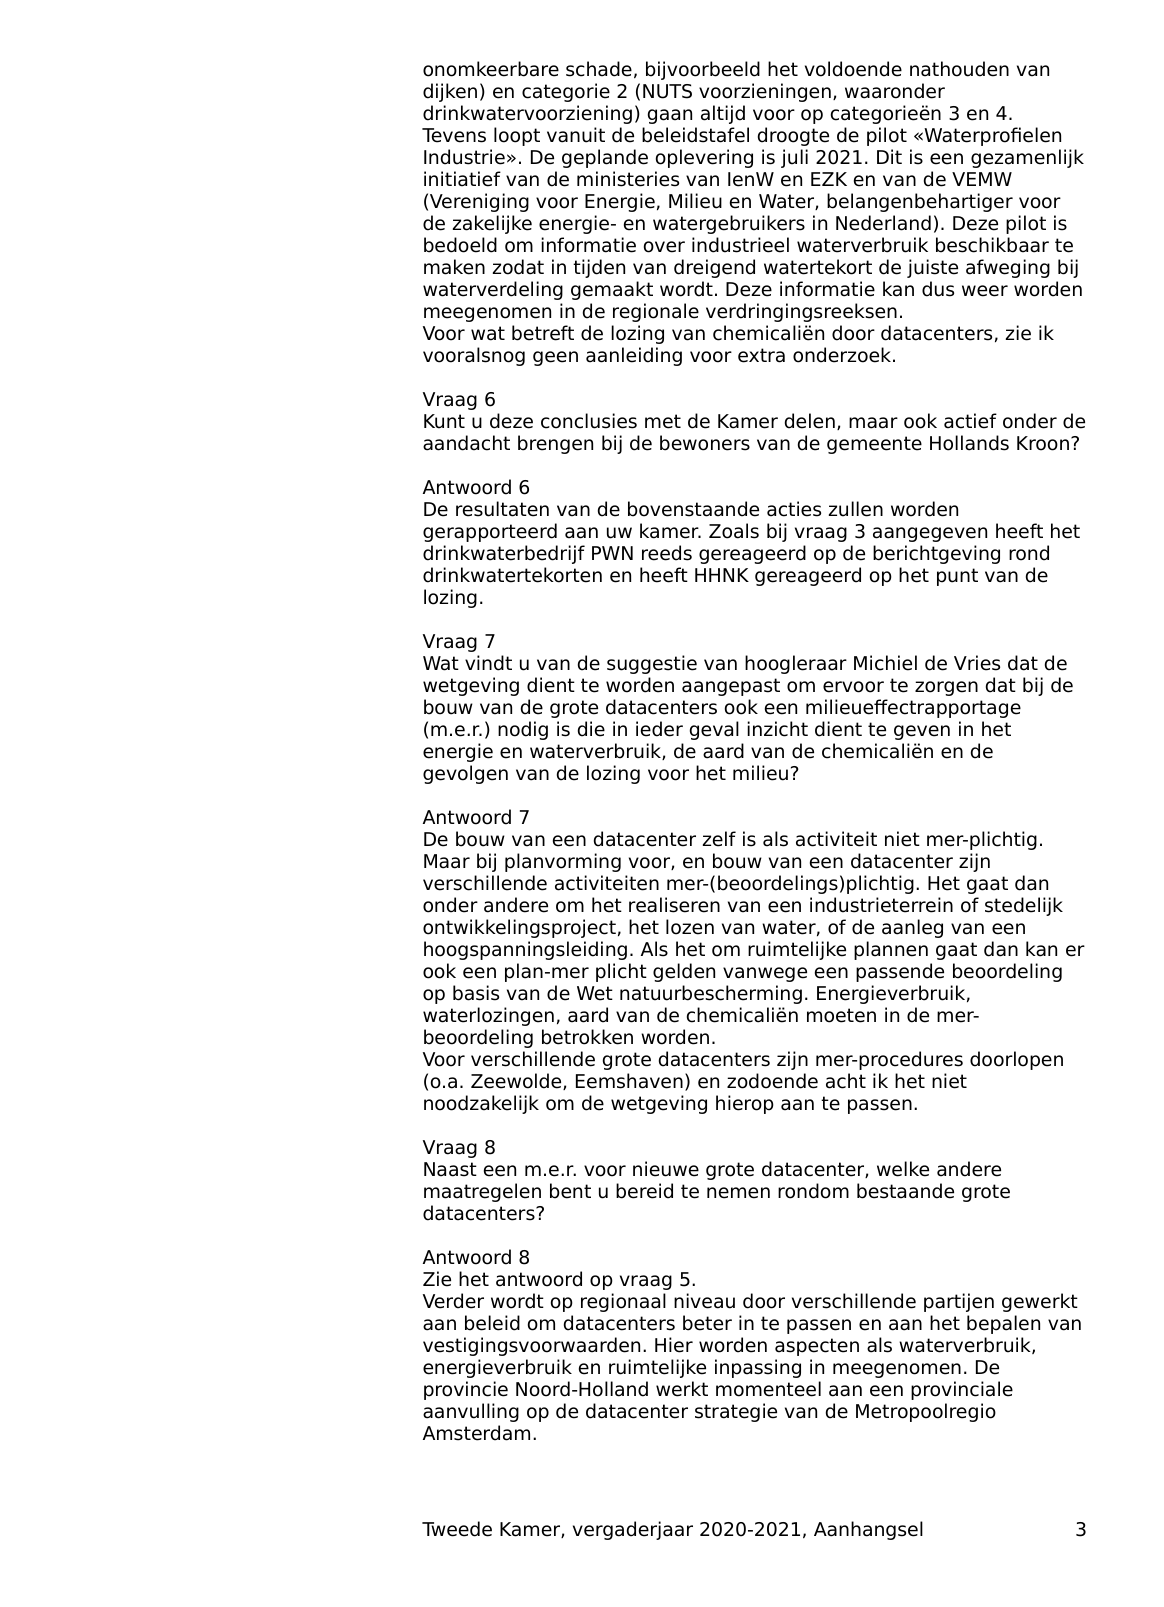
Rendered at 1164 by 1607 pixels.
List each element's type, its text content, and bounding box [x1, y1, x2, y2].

text Vraag 6 [422, 389, 1087, 411]
text Wat vindt u van de suggestie van hoogleraar Michiel de Vries dat de wetgeving dient te worden aangepast om ervoor te zorgen dat bij de bouw van de grote datacenters ook een milieueffectrapportage (m.e.r.) nodig is die in ieder geval inzicht dient te geven in het energie en waterverbruik, de aard van de chemicaliën en de gevolgen van de lozing voor het milieu? [422, 653, 1087, 785]
text Voor wat betreft de lozing van chemicaliën door datacenters, zie ik vooralsnog geen aanleiding voor extra onderzoek. [422, 323, 1087, 367]
text Voor verschillende grote datacenters zijn mer-procedures doorlopen (o.a. Zeewolde, Eemshaven) en zodoende acht ik het niet noodzakelijk om de wetgeving hierop aan te passen. [422, 1049, 1087, 1115]
text onomkeerbare schade, bijvoorbeeld het voldoende nathouden van dijken) en categorie 2 (NUTS voorzieningen, waaronder drinkwatervoorziening) gaan altijd voor op categorieën 3 en 4. [422, 59, 1087, 125]
text Naast een m.e.r. voor nieuwe grote datacenter, welke andere maatregelen bent u bereid te nemen rondom bestaande grote datacenters? [422, 1159, 1087, 1225]
text Zie het antwoord op vraag 5. [422, 1269, 1087, 1291]
text De bouw van een datacenter zelf is als activiteit niet mer-plichtig. Maar bij planvorming voor, en bouw van een datacenter zijn verschillende activiteiten mer-(beoordelings)plichtig. Het gaat dan onder andere om het realiseren van een industrieterrein of stedelijk ontwikkelingsproject, het lozen van water, of de aanleg van een hoogspanningsleiding. Als het om ruimtelijke plannen gaat dan kan er ook een plan-mer plicht gelden vanwege een passende beoordeling op basis van de Wet natuurbescherming. Energieverbruik, waterlozingen, aard van de chemicaliën moeten in de mer-beoordeling betrokken worden. [422, 829, 1087, 1049]
text De resultaten van de bovenstaande acties zullen worden gerapporteerd aan uw kamer. Zoals bij vraag 3 aangegeven heeft het drinkwaterbedrijf PWN reeds gereageerd op de berichtgeving rond drinkwatertekorten en heeft HHNK gereageerd op het punt van de lozing. [422, 499, 1087, 609]
text Vraag 7 [422, 631, 1087, 653]
text Vraag 8 [422, 1137, 1087, 1159]
text Tevens loopt vanuit de beleidstafel droogte de pilot «Waterprofielen Industrie». De geplande oplevering is juli 2021. Dit is een gezamenlijk initiatief van de ministeries van IenW en EZK en van de VEMW (Vereniging voor Energie, Milieu en Water, belangenbehartiger voor de zakelijke energie- en watergebruikers in Nederland). Deze pilot is bedoeld om informatie over industrieel waterverbruik beschikbaar te maken zodat in tijden van dreigend watertekort de juiste afweging bij waterverdeling gemaakt wordt. Deze informatie kan dus weer worden meegenomen in de regionale verdringingsreeksen. [422, 125, 1087, 323]
text Antwoord 7 [422, 807, 1087, 829]
text Verder wordt op regionaal niveau door verschillende partijen gewerkt aan beleid om datacenters beter in te passen en aan het bepalen van vestigingsvoorwaarden. Hier worden aspecten als waterverbruik, energieverbruik en ruimtelijke inpassing in meegenomen. De provincie Noord-Holland werkt momenteel aan een provinciale aanvulling op de datacenter strategie van de Metropoolregio Amsterdam. [422, 1291, 1087, 1445]
text Antwoord 8 [422, 1247, 1087, 1269]
text Kunt u deze conclusies met de Kamer delen, maar ook actief onder de aandacht brengen bij de bewoners van de gemeente Hollands Kroon? [422, 411, 1087, 455]
text Antwoord 6 [422, 477, 1087, 499]
